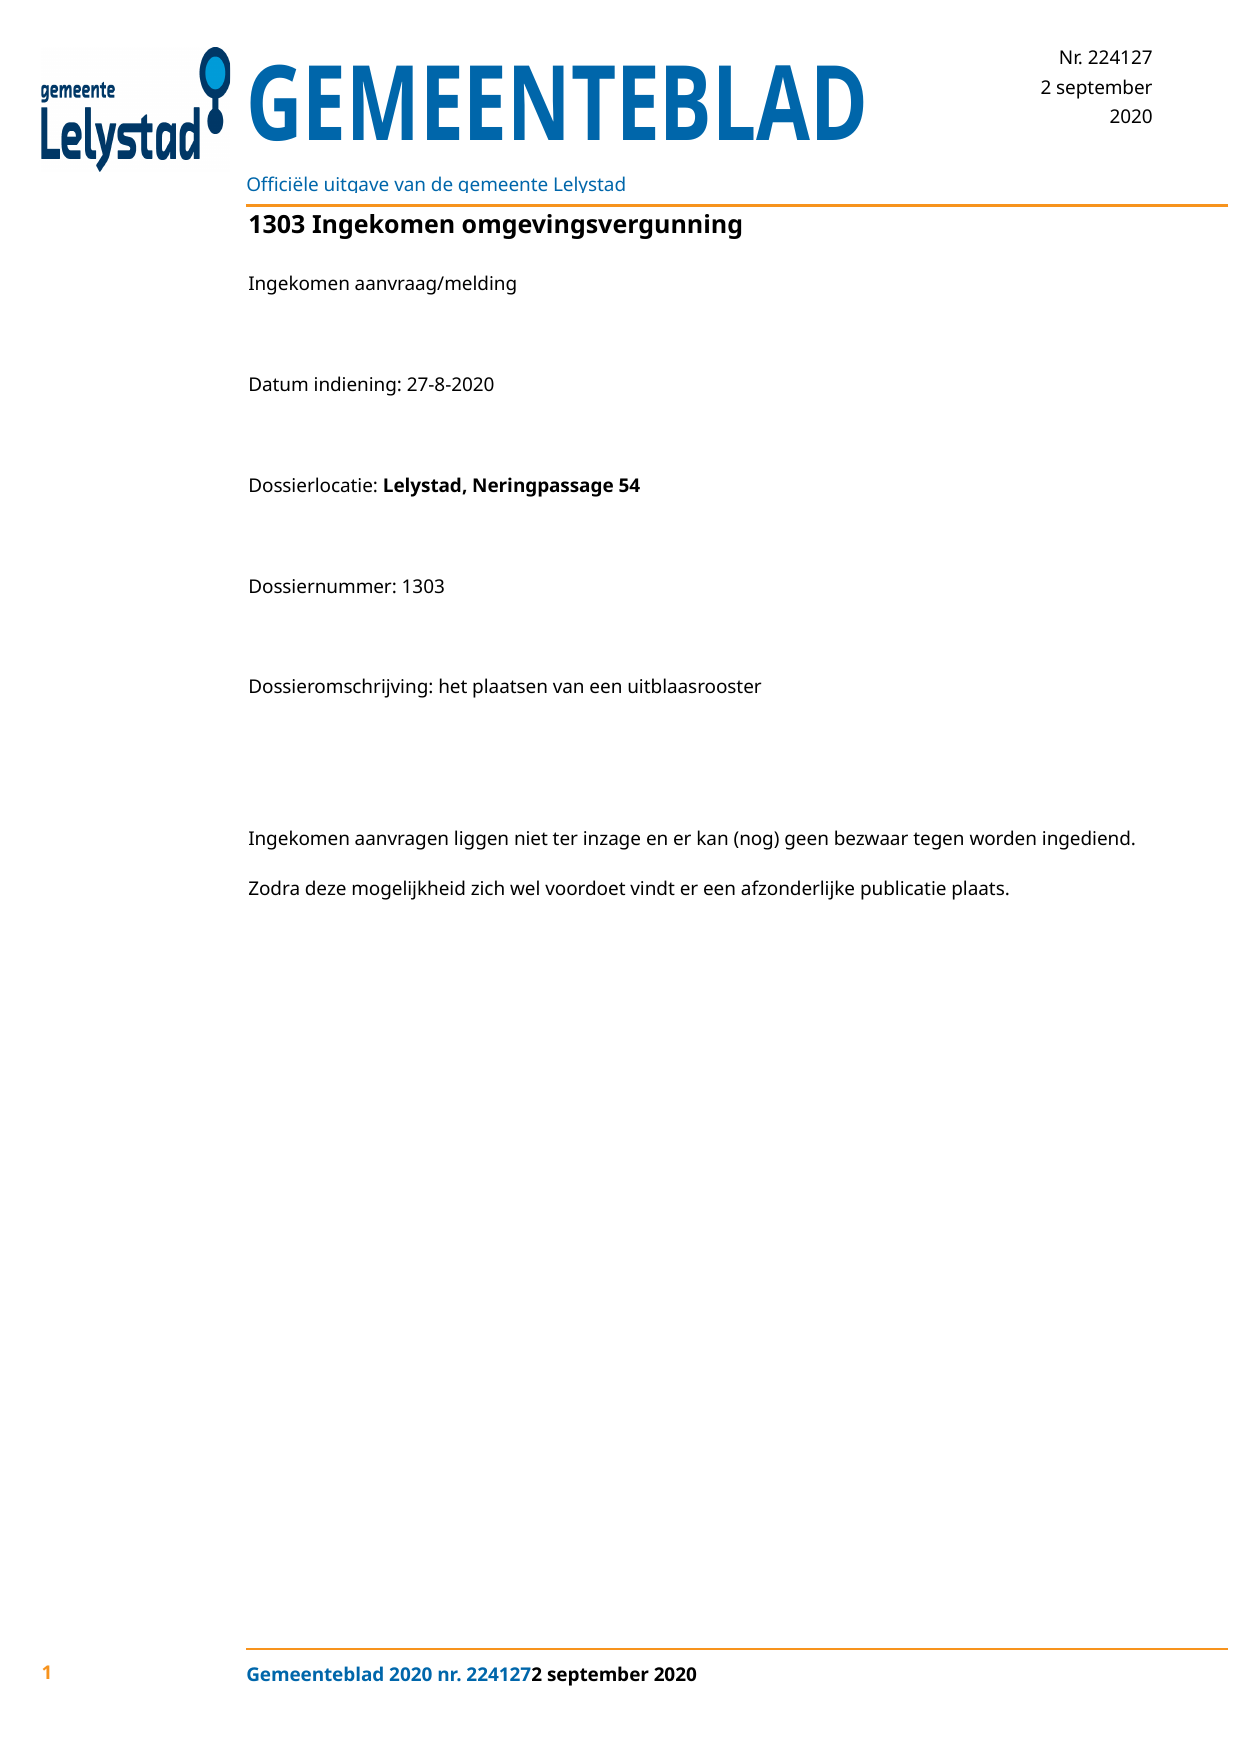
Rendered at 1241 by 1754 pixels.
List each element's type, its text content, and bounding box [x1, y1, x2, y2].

picture [41, 47, 231, 172]
text Dossieromschrijving: het plaatsen van een uitblaasrooster [248, 674, 1152, 699]
text Datum indiening: 27-8-2020 [248, 371, 1152, 397]
text 1303 Ingekomen omgevingsvergunning [248, 207, 1152, 241]
text Ingekomen aanvragen liggen niet ter inzage en er kan (nog) geen bezwaar tegen worden ingediend. [248, 825, 1152, 851]
text Ingekomen aanvraag/melding [248, 270, 1152, 296]
text Dossierlocatie: Lelystad, Neringpassage 54 [248, 472, 1152, 498]
text Dossiernummer: 1303 [248, 573, 1152, 598]
text Zodra deze mogelijkheid zich wel voordoet vindt er een afzonderlijke publicatie plaats. [248, 875, 1152, 901]
